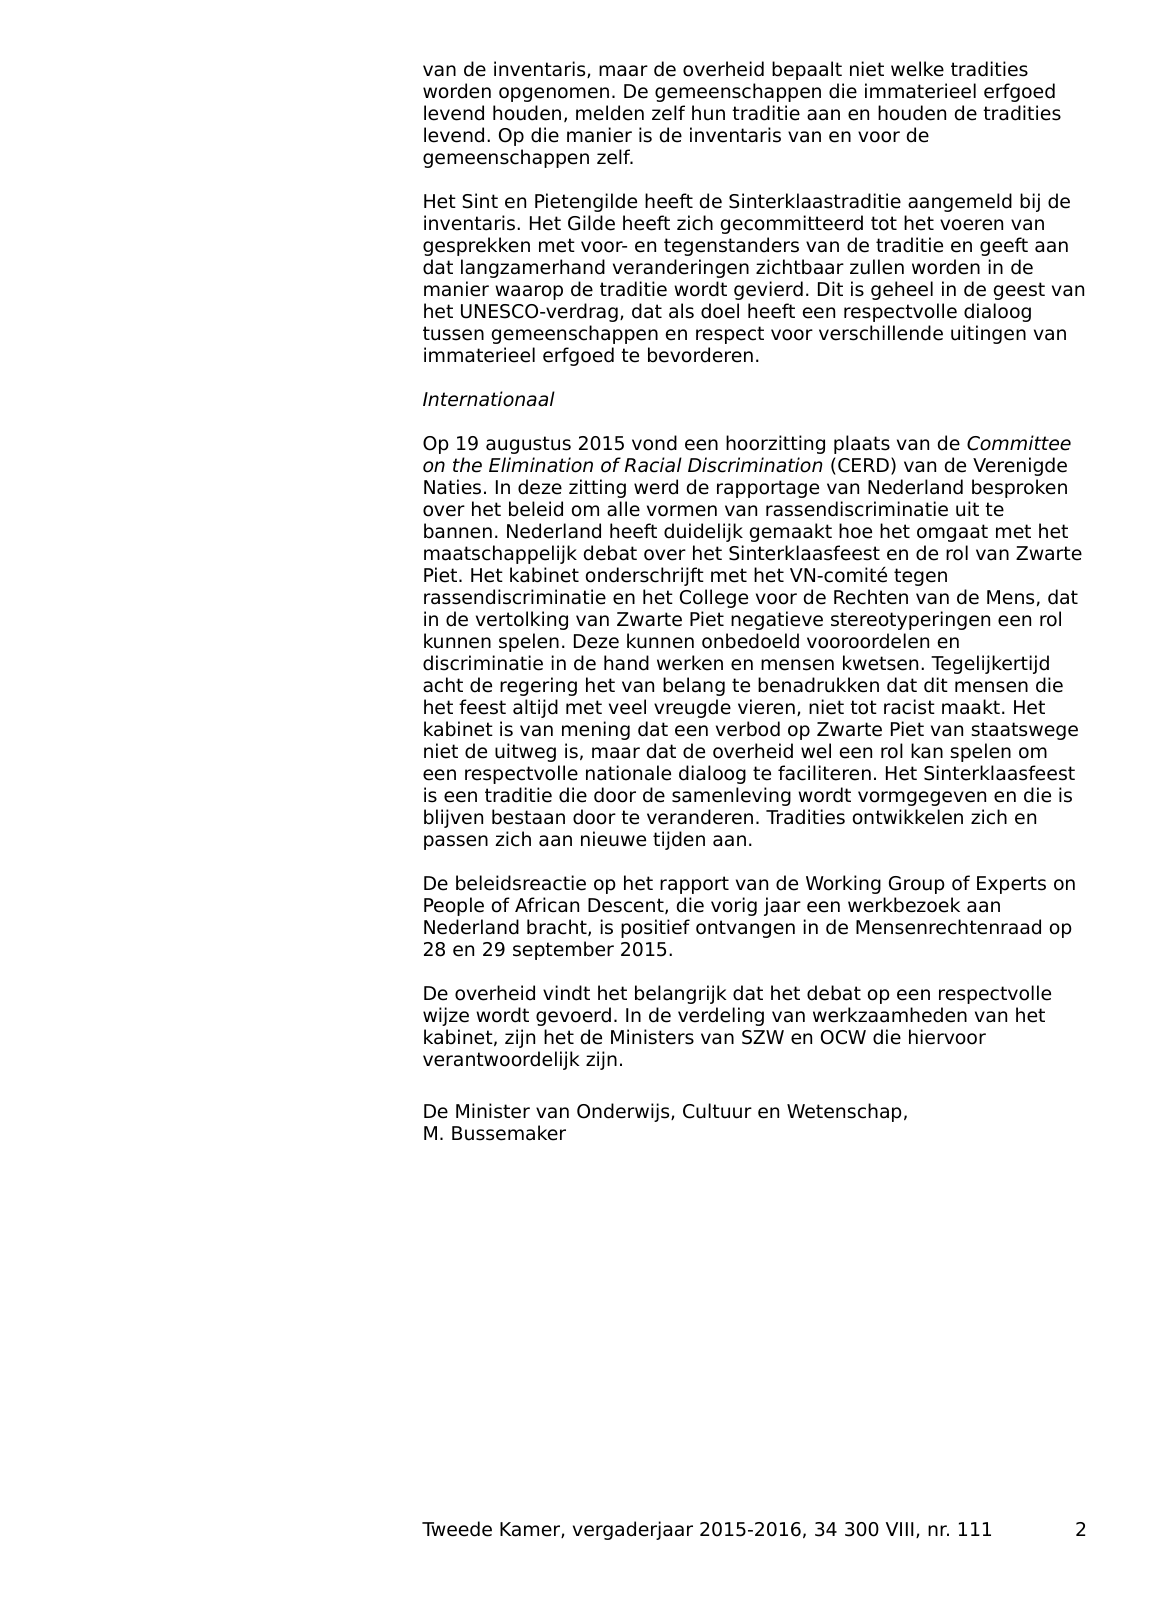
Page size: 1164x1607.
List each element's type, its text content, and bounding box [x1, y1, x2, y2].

text Op 19 augustus 2015 vond een hoorzitting plaats van de Committee on the Elimination of Racial Discrimination (CERD) van de Verenigde Naties. In deze zitting werd de rapportage van Nederland besproken over het beleid om alle vormen van rassendiscriminatie uit te bannen. Nederland heeft duidelijk gemaakt hoe het omgaat met het maatschappelijk debat over het Sinterklaasfeest en de rol van Zwarte Piet. Het kabinet onderschrijft met het VN-comité tegen rassendiscriminatie en het College voor de Rechten van de Mens, dat in de vertolking van Zwarte Piet negatieve stereotyperingen een rol kunnen spelen. Deze kunnen onbedoeld vooroordelen en discriminatie in de hand werken en mensen kwetsen. Tegelijkertijd acht de regering het van belang te benadrukken dat dit mensen die het feest altijd met veel vreugde vieren, niet tot racist maakt. Het kabinet is van mening dat een verbod op Zwarte Piet van staatswege niet de uitweg is, maar dat de overheid wel een rol kan spelen om een respectvolle nationale dialoog te faciliteren. Het Sinterklaasfeest is een traditie die door de samenleving wordt vormgegeven en die is blijven bestaan door te veranderen. Tradities ontwikkelen zich en passen zich aan nieuwe tijden aan. [422, 433, 1087, 851]
text De Minister van Onderwijs, Cultuur en Wetenschap, M. Bussemaker [422, 1101, 1087, 1145]
text De beleidsreactie op het rapport van de Working Group of Experts on People of African Descent, die vorig jaar een werkbezoek aan Nederland bracht, is positief ontvangen in de Mensenrechtenraad op 28 en 29 september 2015. [422, 873, 1087, 961]
text Het Sint en Pietengilde heeft de Sinterklaastraditie aangemeld bij de inventaris. Het Gilde heeft zich gecommitteerd tot het voeren van gesprekken met voor- en tegenstanders van de traditie en geeft aan dat langzamerhand veranderingen zichtbaar zullen worden in de manier waarop de traditie wordt gevierd. Dit is geheel in de geest van het UNESCO-verdrag, dat als doel heeft een respectvolle dialoog tussen gemeenschappen en respect voor verschillende uitingen van immaterieel erfgoed te bevorderen. [422, 191, 1087, 367]
text De overheid vindt het belangrijk dat het debat op een respectvolle wijze wordt gevoerd. In de verdeling van werkzaamheden van het kabinet, zijn het de Ministers van SZW en OCW die hiervoor verantwoordelijk zijn. [422, 983, 1087, 1071]
text van de inventaris, maar de overheid bepaalt niet welke tradities worden opgenomen. De gemeenschappen die immaterieel erfgoed levend houden, melden zelf hun traditie aan en houden de tradities levend. Op die manier is de inventaris van en voor de gemeenschappen zelf. [422, 59, 1087, 169]
subtitle Internationaal [422, 389, 1087, 411]
